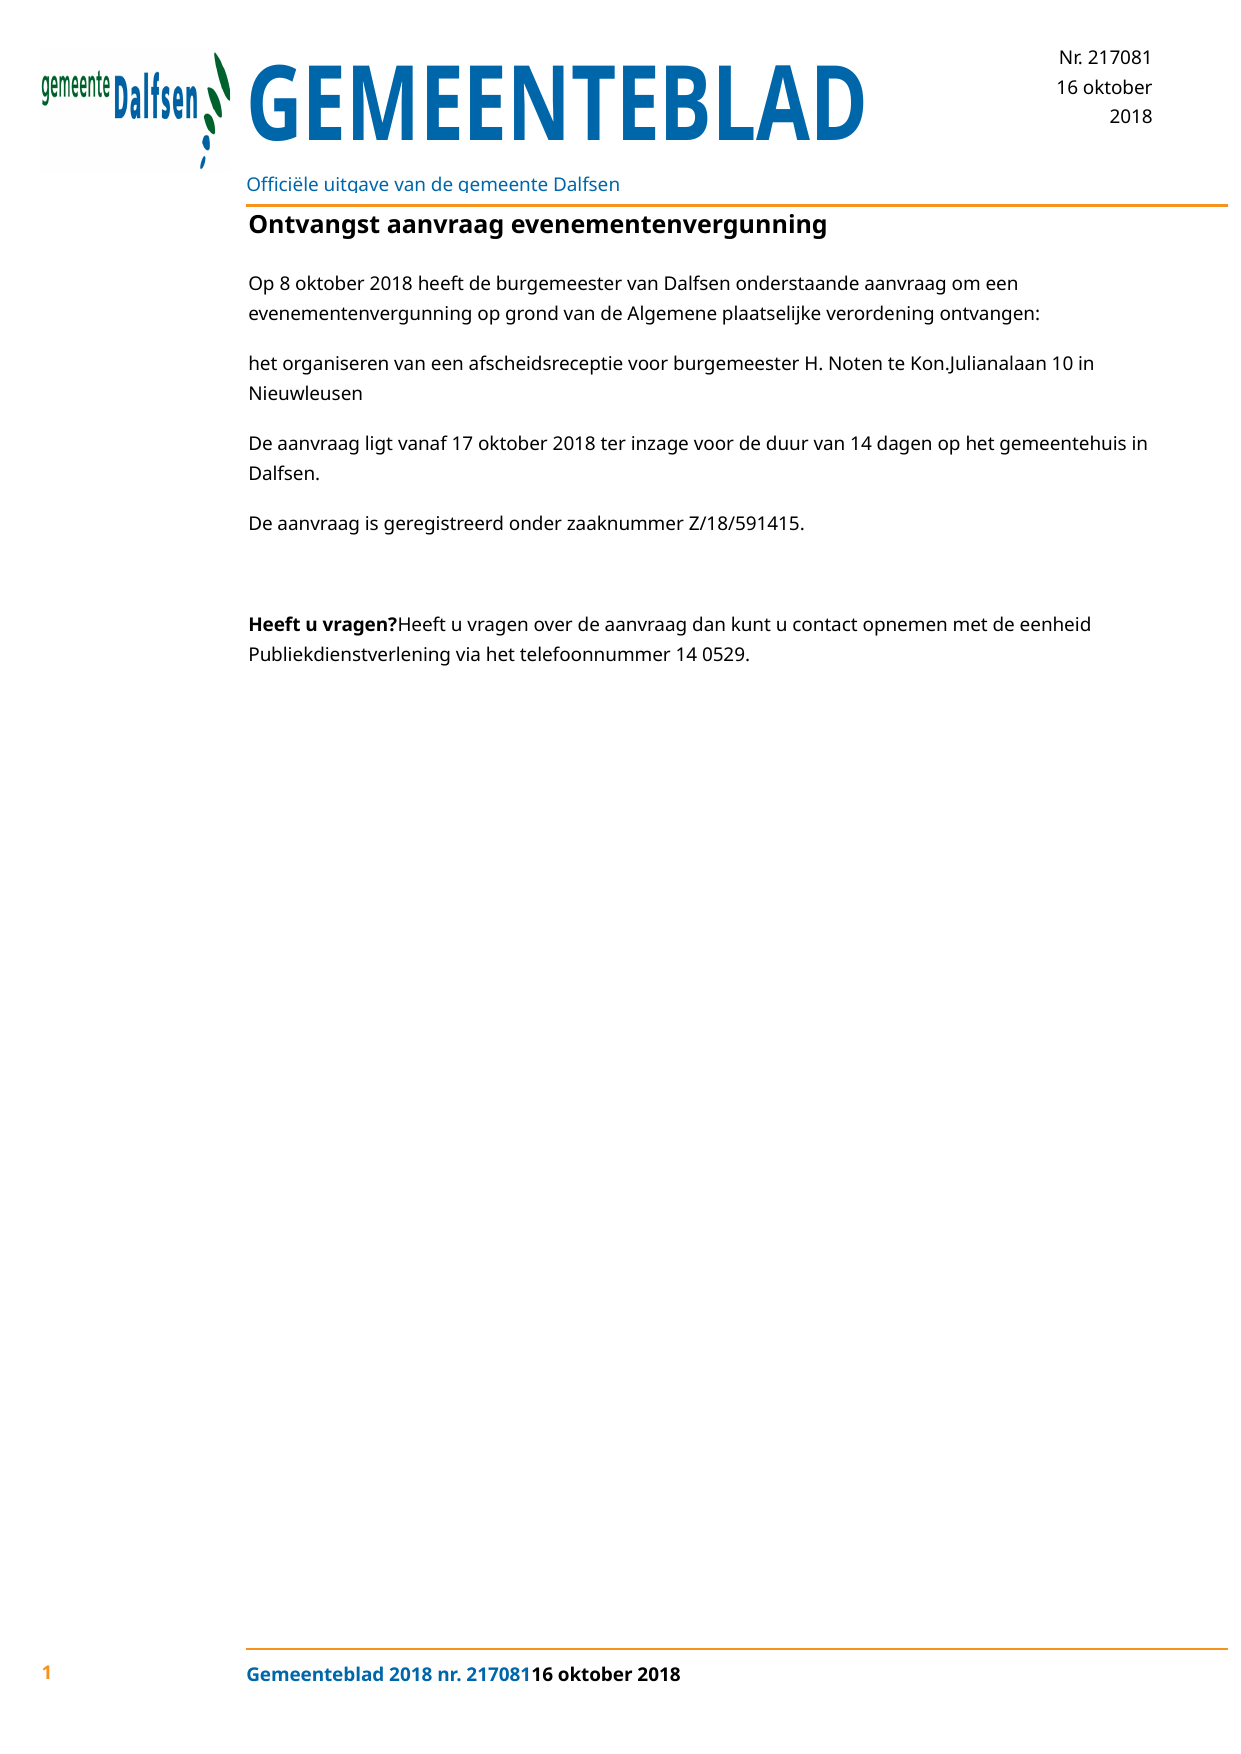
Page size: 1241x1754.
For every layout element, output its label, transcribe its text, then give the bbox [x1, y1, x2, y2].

picture [41, 47, 231, 172]
text het organiseren van een afscheidsreceptie voor burgemeester H. Noten te Kon.Julianalaan 10 in Nieuwleusen [248, 350, 1152, 406]
text Op 8 oktober 2018 heeft de burgemeester van Dalfsen onderstaande aanvraag om een evenementenvergunning op grond van de Algemene plaatselijke verordening ontvangen: [248, 270, 1152, 326]
text Ontvangst aanvraag evenementenvergunning [248, 207, 1152, 241]
text De aanvraag is geregistreerd onder zaaknummer Z/18/591415. [248, 510, 1152, 536]
text De aanvraag ligt vanaf 17 oktober 2018 ter inzage voor de duur van 14 dagen op het gemeentehuis in Dalfsen. [248, 430, 1152, 486]
text Heeft u vragen?Heeft u vragen over de aanvraag dan kunt u contact opnemen met de eenheid Publiekdienstverlening via het telefoonnummer 14 0529. [248, 611, 1152, 666]
